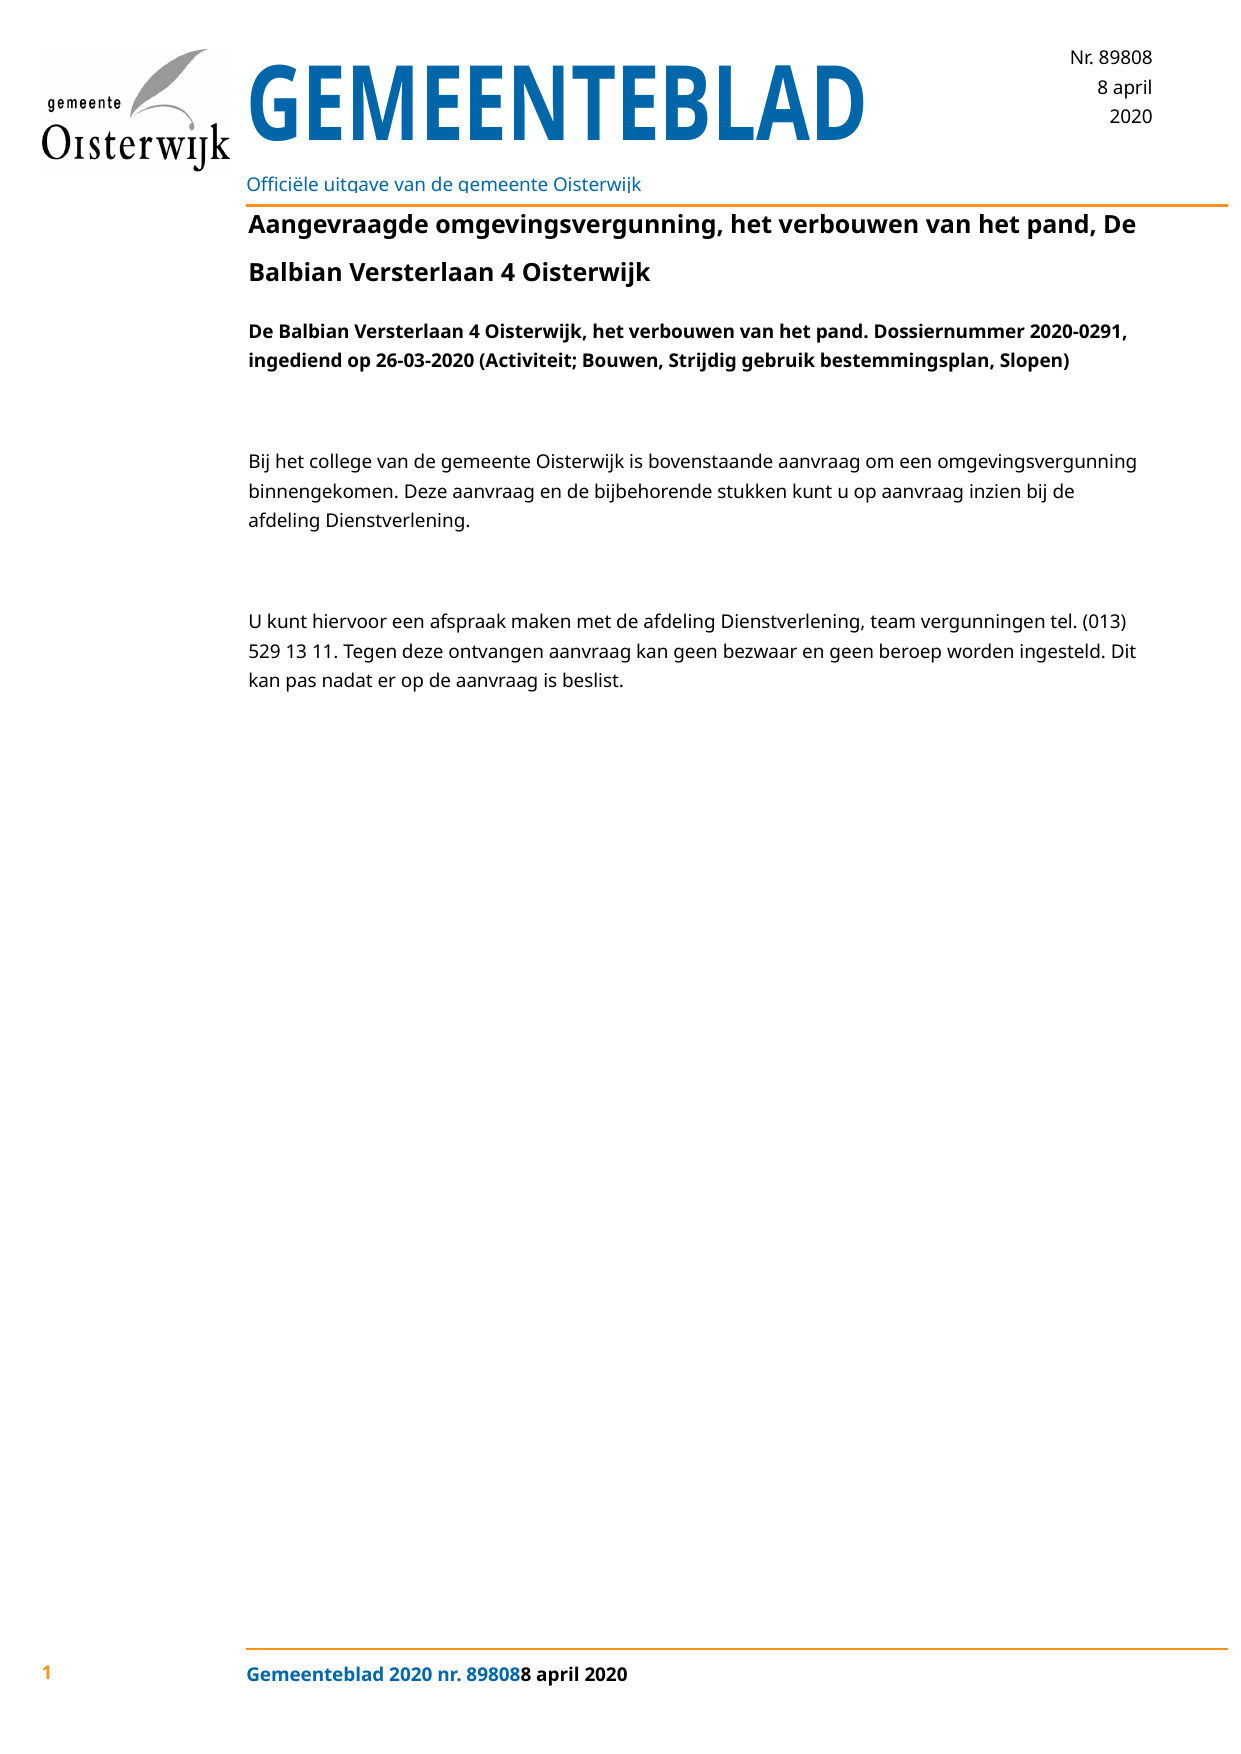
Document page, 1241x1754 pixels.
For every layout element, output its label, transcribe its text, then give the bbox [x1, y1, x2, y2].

picture [41, 47, 231, 172]
text De Balbian Versterlaan 4 Oisterwijk, het verbouwen van het pand. Dossiernummer 2020-0291, ingediend op 26-03-2020 (Activiteit; Bouwen, Strijdig gebruik bestemmingsplan, Slopen) [248, 318, 1152, 373]
text Bij het college van de gemeente Oisterwijk is bovenstaande aanvraag om een omgevingsvergunning binnengekomen. Deze aanvraag en de bijbehorende stukken kunt u op aanvraag inzien bij de afdeling Dienstverlening. [248, 448, 1152, 533]
text Aangevraagde omgevingsvergunning, het verbouwen van het pand, De Balbian Versterlaan 4 Oisterwijk [248, 207, 1152, 288]
text U kunt hiervoor een afspraak maken met de afdeling Dienstverlening, team vergunningen tel. (013) 529 13 11. Tegen deze ontvangen aanvraag kan geen bezwaar en geen beroep worden ingesteld. Dit kan pas nadat er op de aanvraag is beslist. [248, 608, 1152, 693]
